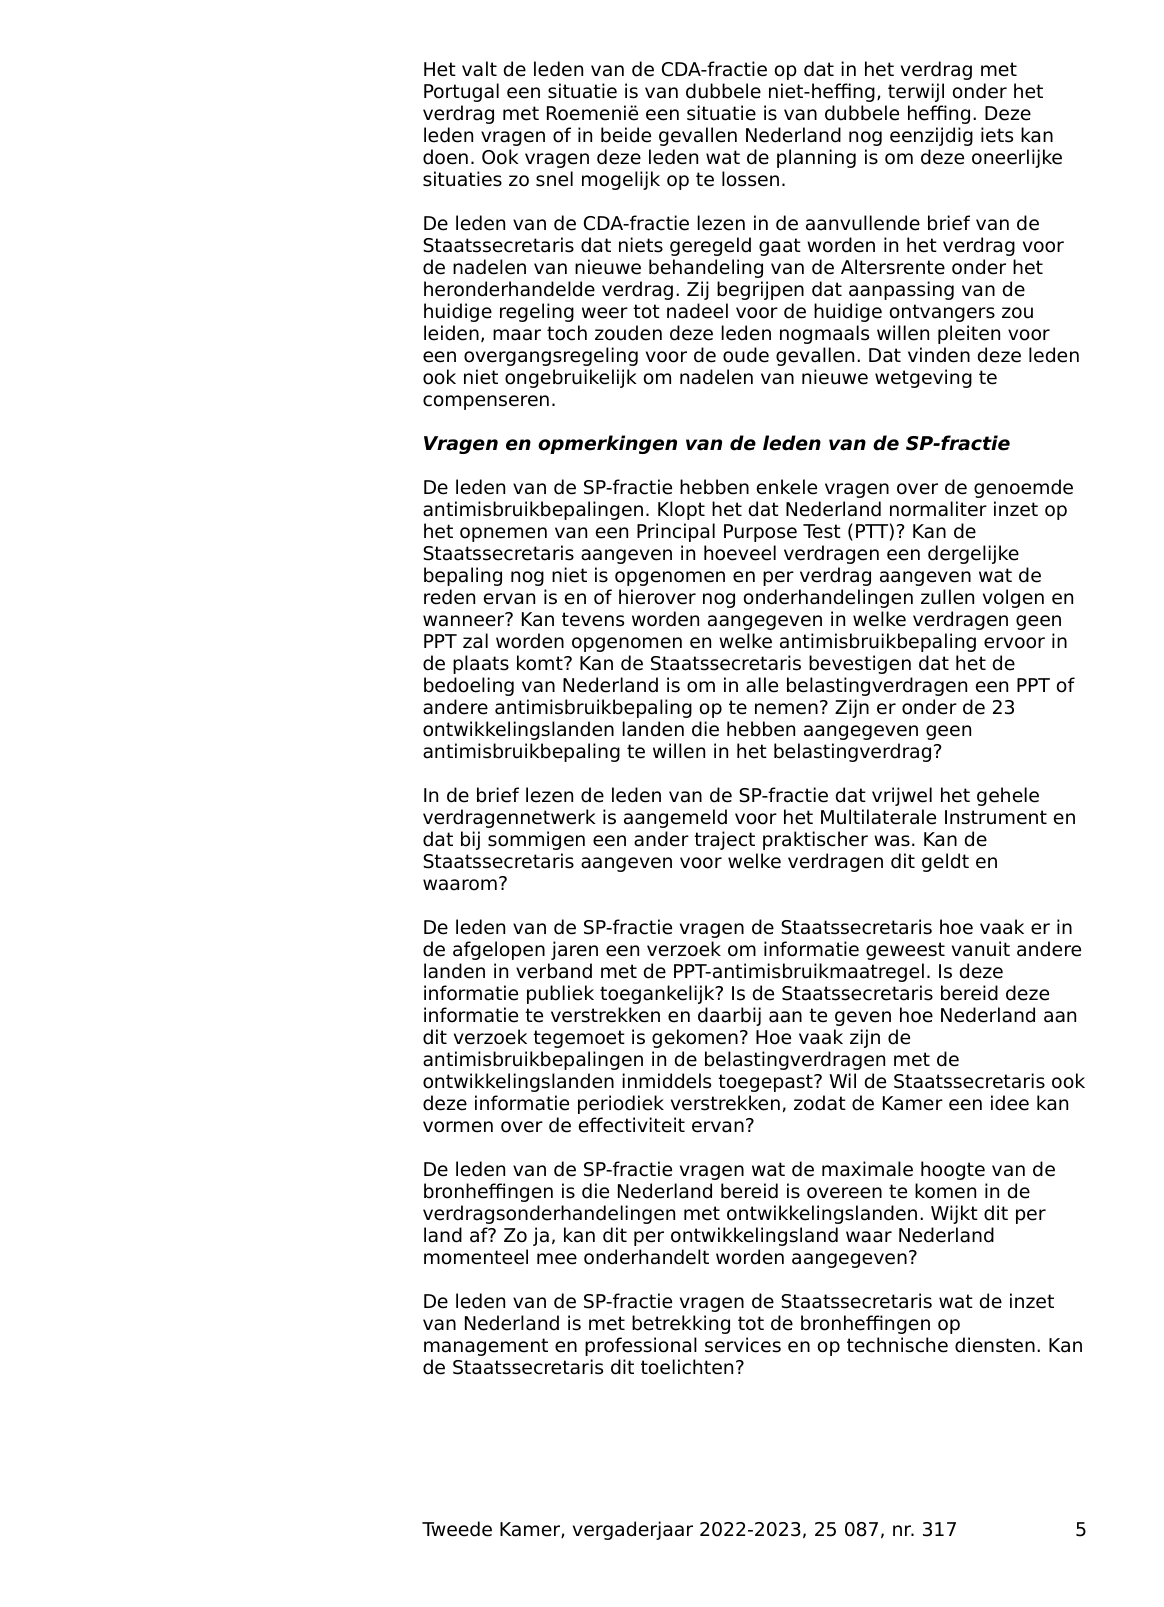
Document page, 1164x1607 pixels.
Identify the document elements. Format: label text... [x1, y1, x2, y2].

text De leden van de SP-fractie vragen de Staatssecretaris hoe vaak er in de afgelopen jaren een verzoek om informatie geweest vanuit andere landen in verband met de PPT-antimisbruikmaatregel. Is deze informatie publiek toegankelijk? Is de Staatssecretaris bereid deze informatie te verstrekken en daarbij aan te geven hoe Nederland aan dit verzoek tegemoet is gekomen? Hoe vaak zijn de antimisbruikbepalingen in de belastingverdragen met de ontwikkelingslanden inmiddels toegepast? Wil de Staatssecretaris ook deze informatie periodiek verstrekken, zodat de Kamer een idee kan vormen over de effectiviteit ervan? [422, 917, 1087, 1137]
text In de brief lezen de leden van de SP-fractie dat vrijwel het gehele verdragennetwerk is aangemeld voor het Multilaterale Instrument en dat bij sommigen een ander traject praktischer was. Kan de Staatssecretaris aangeven voor welke verdragen dit geldt en waarom? [422, 785, 1087, 895]
subtitle Vragen en opmerkingen van de leden van de SP-fractie [422, 433, 1087, 455]
text De leden van de SP-fractie vragen de Staatssecretaris wat de inzet van Nederland is met betrekking tot de bronheffingen op management en professional services en op technische diensten. Kan de Staatssecretaris dit toelichten? [422, 1291, 1087, 1379]
text De leden van de SP-fractie vragen wat de maximale hoogte van de bronheffingen is die Nederland bereid is overeen te komen in de verdragsonderhandelingen met ontwikkelingslanden. Wijkt dit per land af? Zo ja, kan dit per ontwikkelingsland waar Nederland momenteel mee onderhandelt worden aangegeven? [422, 1159, 1087, 1269]
text Het valt de leden van de CDA-fractie op dat in het verdrag met Portugal een situatie is van dubbele niet-heffing, terwijl onder het verdrag met Roemenië een situatie is van dubbele heffing. Deze leden vragen of in beide gevallen Nederland nog eenzijdig iets kan doen. Ook vragen deze leden wat de planning is om deze oneerlijke situaties zo snel mogelijk op te lossen. [422, 59, 1087, 191]
text De leden van de CDA-fractie lezen in de aanvullende brief van de Staatssecretaris dat niets geregeld gaat worden in het verdrag voor de nadelen van nieuwe behandeling van de Altersrente onder het heronderhandelde verdrag. Zij begrijpen dat aanpassing van de huidige regeling weer tot nadeel voor de huidige ontvangers zou leiden, maar toch zouden deze leden nogmaals willen pleiten voor een overgangsregeling voor de oude gevallen. Dat vinden deze leden ook niet ongebruikelijk om nadelen van nieuwe wetgeving te compenseren. [422, 213, 1087, 411]
text De leden van de SP-fractie hebben enkele vragen over de genoemde antimisbruikbepalingen. Klopt het dat Nederland normaliter inzet op het opnemen van een Principal Purpose Test (PTT)? Kan de Staatssecretaris aangeven in hoeveel verdragen een dergelijke bepaling nog niet is opgenomen en per verdrag aangeven wat de reden ervan is en of hierover nog onderhandelingen zullen volgen en wanneer? Kan tevens worden aangegeven in welke verdragen geen PPT zal worden opgenomen en welke antimisbruikbepaling ervoor in de plaats komt? Kan de Staatssecretaris bevestigen dat het de bedoeling van Nederland is om in alle belastingverdragen een PPT of andere antimisbruikbepaling op te nemen? Zijn er onder de 23 ontwikkelingslanden landen die hebben aangegeven geen antimisbruikbepaling te willen in het belastingverdrag? [422, 477, 1087, 763]
